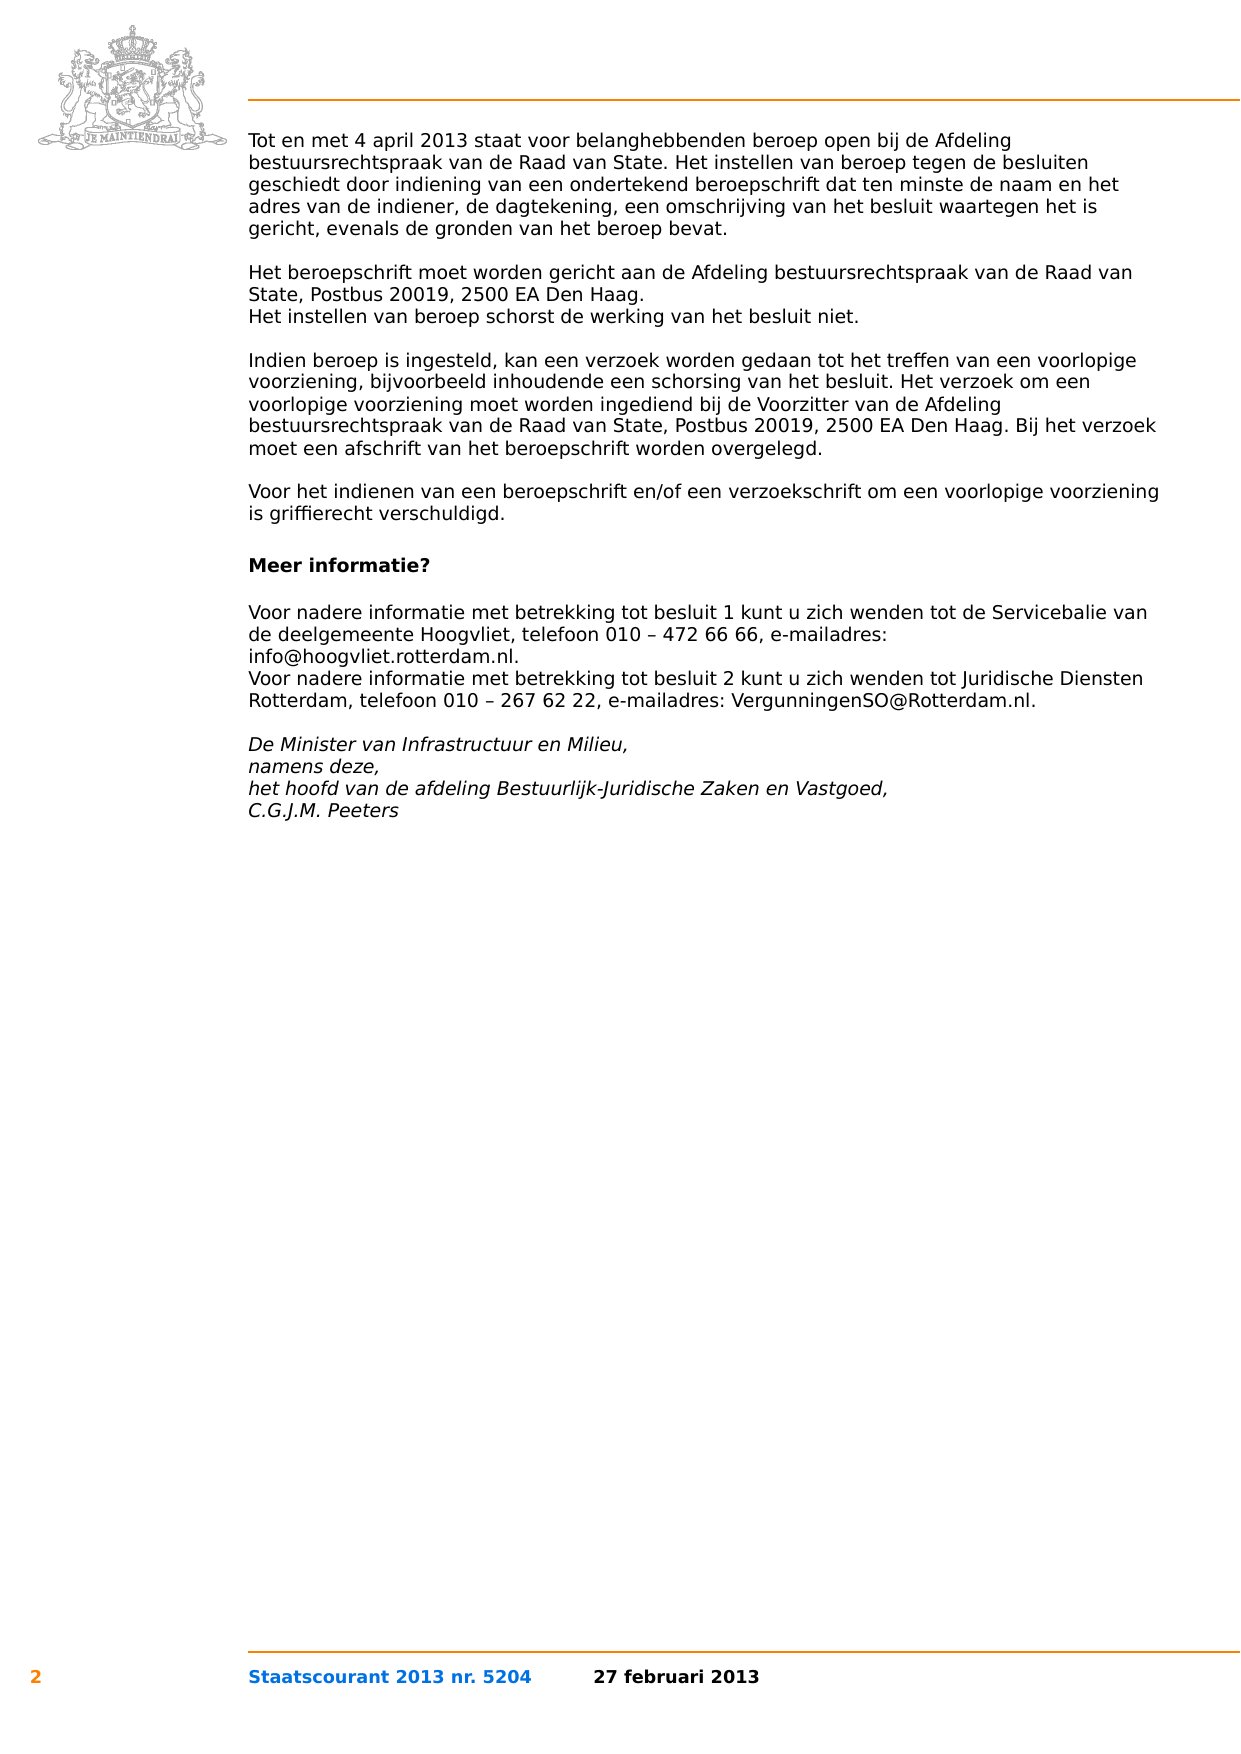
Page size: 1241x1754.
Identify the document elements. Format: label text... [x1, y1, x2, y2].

text Voor nadere informatie met betrekking tot besluit 2 kunt u zich wenden tot Juridische Diensten Rotterdam, telefoon 010 – 267 62 22, e-mailadres: VergunningenSO@Rotterdam.nl. [248, 668, 1163, 712]
text Voor het indienen van een beroepschrift en/of een verzoekschrift om een voorlopige voorziening is griffierecht verschuldigd. [248, 481, 1163, 525]
subtitle Meer informatie? [248, 555, 1163, 577]
text Het beroepschrift moet worden gericht aan de Afdeling bestuursrechtspraak van de Raad van State, Postbus 20019, 2500 EA Den Haag. [248, 262, 1163, 306]
text Indien beroep is ingesteld, kan een verzoek worden gedaan tot het treffen van een voorlopige voorziening, bijvoorbeeld inhoudende een schorsing van het besluit. Het verzoek om een voorlopige voorziening moet worden ingediend bij de Voorzitter van de Afdeling bestuursrechtspraak van de Raad van State, Postbus 20019, 2500 EA Den Haag. Bij het verzoek moet een afschrift van het beroepschrift worden overgelegd. [248, 349, 1163, 459]
text De Minister van Infrastructuur en Milieu, namens deze, het hoofd van de afdeling Bestuurlijk-Juridische Zaken en Vastgoed, C.G.J.M. Peeters [248, 734, 1163, 822]
picture [38, 25, 227, 150]
text Tot en met 4 april 2013 staat voor belanghebbenden beroep open bij de Afdeling bestuursrechtspraak van de Raad van State. Het instellen van beroep tegen de besluiten geschiedt door indiening van een ondertekend beroepschrift dat ten minste de naam en het adres van de indiener, de dagtekening, een omschrijving van het besluit waartegen het is gericht, evenals de gronden van het beroep bevat. [248, 130, 1163, 240]
text Voor nadere informatie met betrekking tot besluit 1 kunt u zich wenden tot de Servicebalie van de deelgemeente Hoogvliet, telefoon 010 – 472 66 66, e-mailadres: info@hoogvliet.rotterdam.nl. [248, 602, 1163, 668]
text Het instellen van beroep schorst de werking van het besluit niet. [248, 306, 1163, 328]
